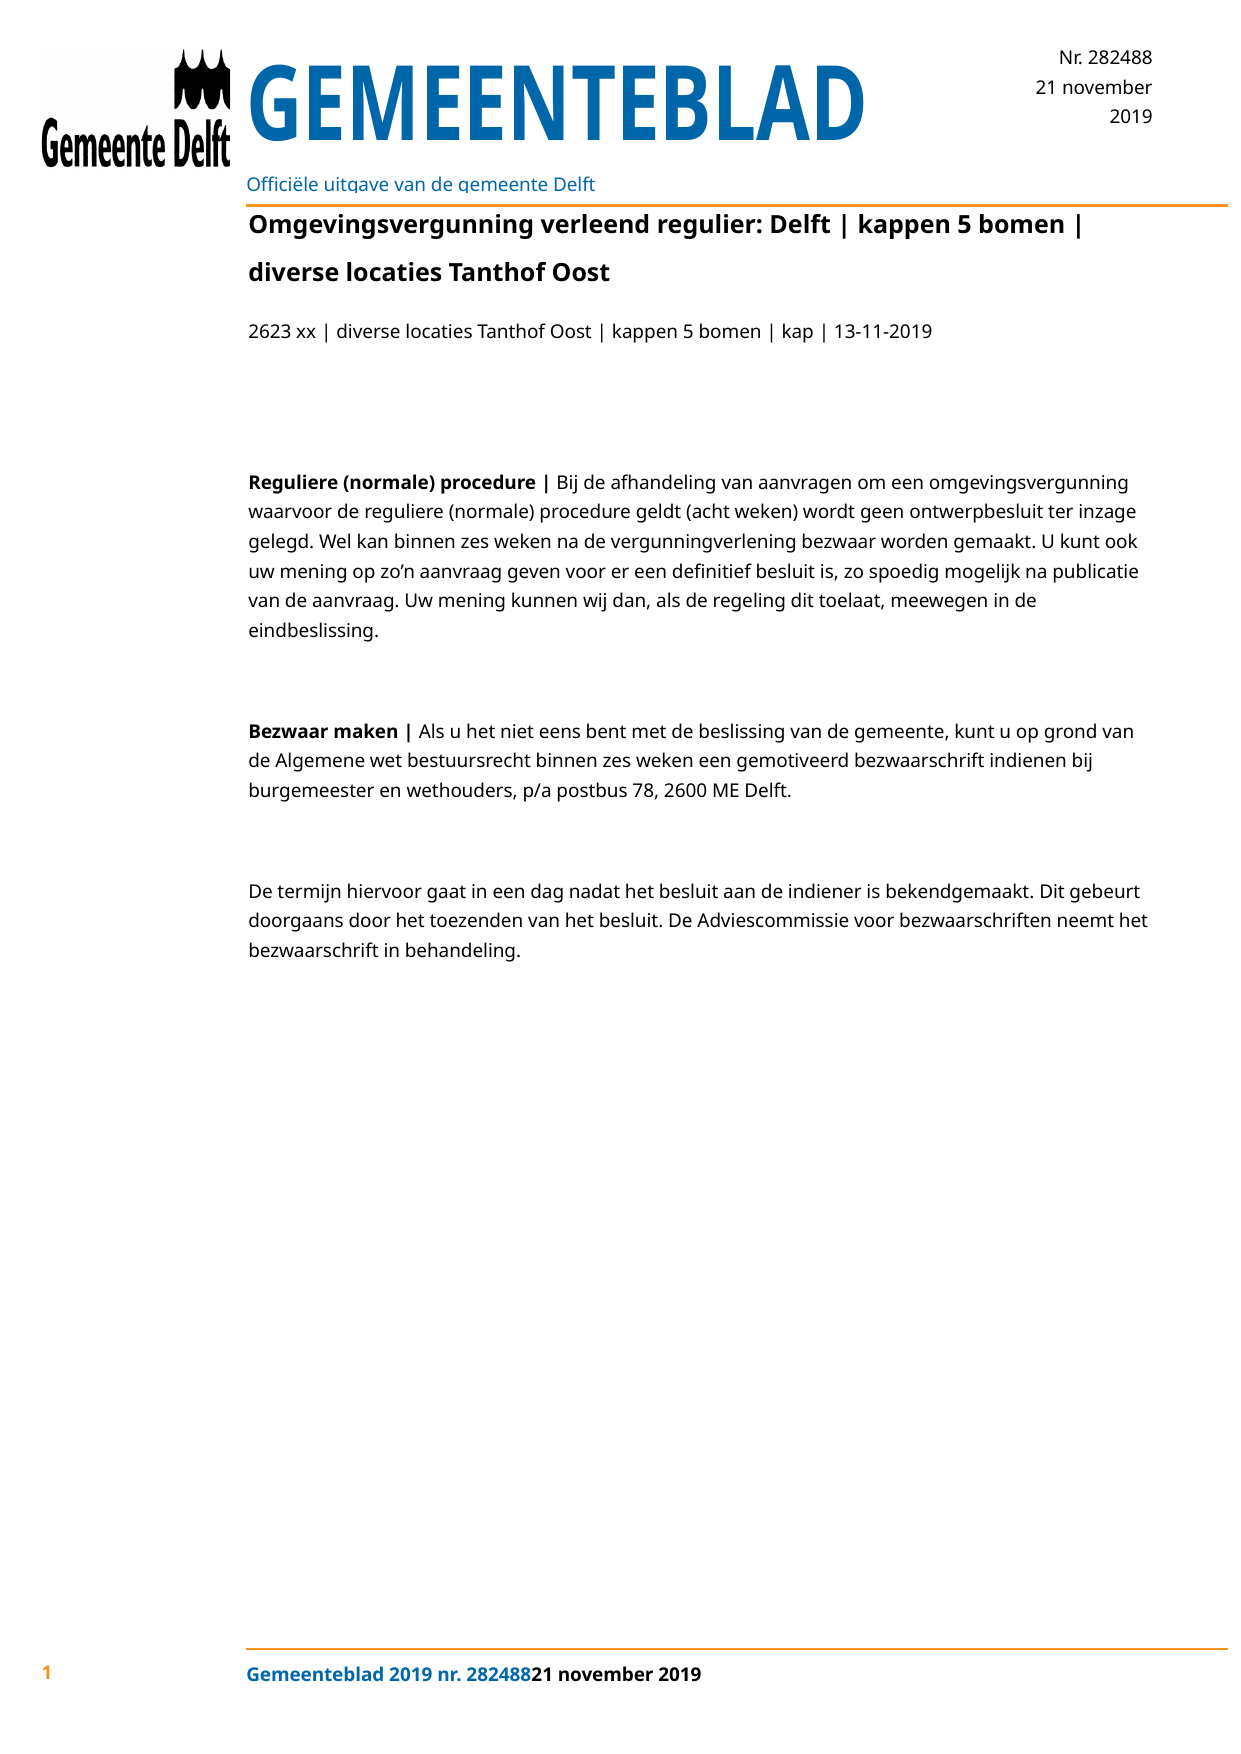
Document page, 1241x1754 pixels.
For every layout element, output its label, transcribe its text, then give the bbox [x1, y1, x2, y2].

text De termijn hiervoor gaat in een dag nadat het besluit aan de indiener is bekendgemaakt. Dit gebeurt doorgaans door het toezenden van het besluit. De Adviescommissie voor bezwaarschriften neemt het bezwaarschrift in behandeling. [248, 878, 1152, 963]
picture [41, 47, 231, 172]
text 2623 xx | diverse locaties Tanthof Oost | kappen 5 bomen | kap | 13-11-2019 [248, 318, 1152, 344]
text Reguliere (normale) procedure | Bij de afhandeling van aanvragen om een omgevingsvergunning waarvoor de reguliere (normale) procedure geldt (acht weken) wordt geen ontwerpbesluit ter inzage gelegd. Wel kan binnen zes weken na de vergunningverlening bezwaar worden gemaakt. U kunt ook uw mening op zo’n aanvraag geven voor er een definitief besluit is, zo spoedig mogelijk na publicatie van de aanvraag. Uw mening kunnen wij dan, als de regeling dit toelaat, meewegen in de eindbeslissing. [248, 469, 1152, 643]
text Omgevingsvergunning verleend regulier: Delft | kappen 5 bomen | diverse locaties Tanthof Oost [248, 207, 1152, 288]
text Bezwaar maken | Als u het niet eens bent met de beslissing van de gemeente, kunt u op grond van de Algemene wet bestuursrecht binnen zes weken een gemotiveerd bezwaarschrift indienen bij burgemeester en wethouders, p/a postbus 78, 2600 ME Delft. [248, 718, 1152, 803]
